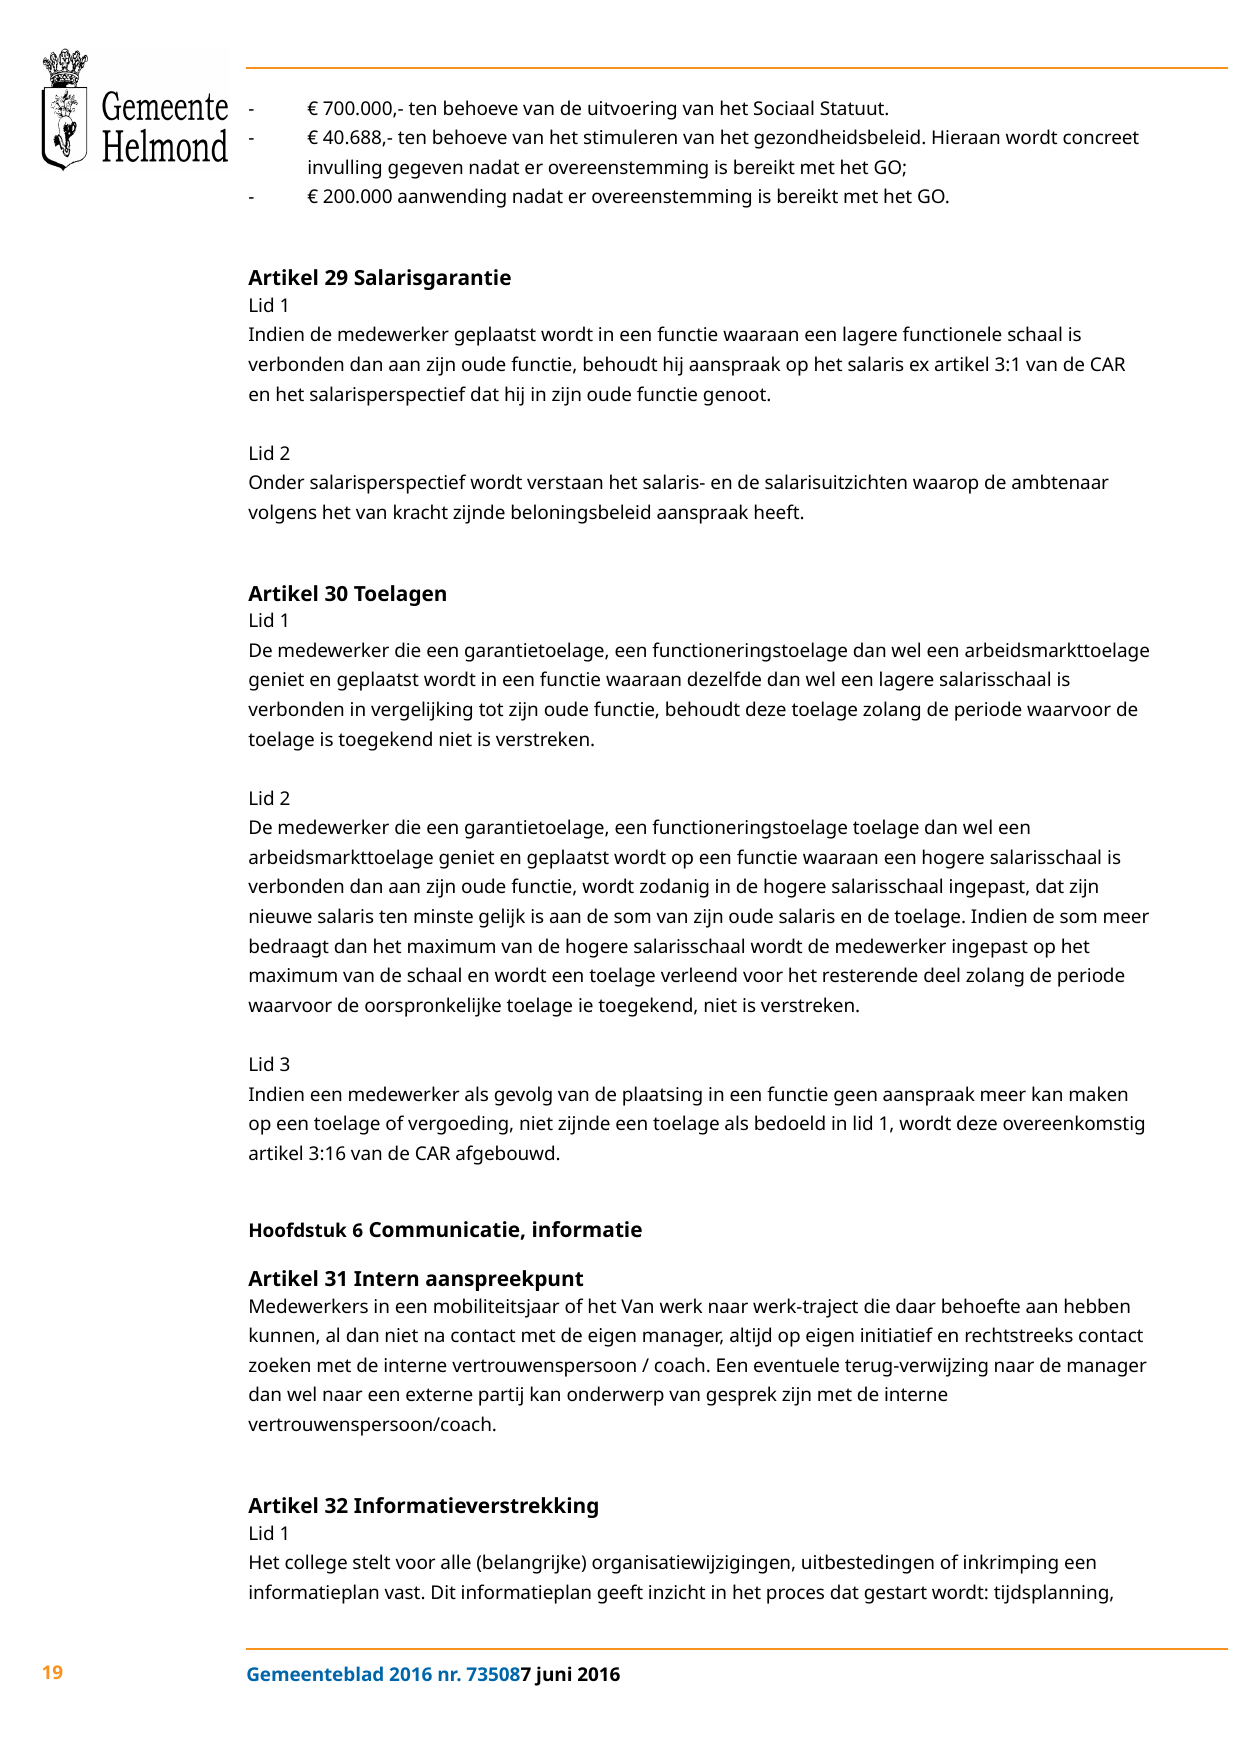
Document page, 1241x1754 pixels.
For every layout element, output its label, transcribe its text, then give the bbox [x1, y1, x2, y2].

text Indien de medewerker geplaatst wordt in een functie waaraan een lagere functionele schaal is verbonden dan aan zijn oude functie, behoudt hij aanspraak op het salaris ex artikel 3:1 van de CAR en het salarisperspectief dat hij in zijn oude functie genoot. [248, 322, 1152, 406]
text Indien een medewerker als gevolg van de plaatsing in een functie geen aanspraak meer kan maken op een toelage of vergoeding, niet zijnde een toelage als bedoeld in lid 1, wordt deze overeenkomstig artikel 3:16 van de CAR afgebouwd. [248, 1081, 1152, 1166]
text Lid 2 [248, 785, 1152, 811]
text De medewerker die een garantietoelage, een functioneringstoelage toelage dan wel een arbeidsmarkttoelage geniet en geplaatst wordt op een functie waaraan een hogere salarisschaal is verbonden dan aan zijn oude functie, wordt zodanig in de hogere salarisschaal ingepast, dat zijn nieuwe salaris ten minste gelijk is aan de som van zijn oude salaris en de toelage. Indien de som meer bedraagt dan het maximum van de hogere salarisschaal wordt de medewerker ingepast op het maximum van de schaal en wordt een toelage verleend voor het resterende deel zolang de periode waarvoor de oorspronkelijke toelage ie toegekend, niet is verstreken. [248, 814, 1152, 1018]
list € 200.000 aanwending nadat er overeenstemming is bereikt met het GO. [248, 183, 1152, 209]
text Onder salarisperspectief wordt verstaan het salaris- en de salarisuitzichten waarop de ambtenaar volgens het van kracht zijnde beloningsbeleid aanspraak heeft. [248, 469, 1152, 525]
text Lid 1 [248, 292, 1152, 318]
text Hoofdstuk 6 Communicatie, informatie [248, 1215, 1152, 1244]
picture [41, 47, 231, 172]
text Artikel 29 Salarisgarantie [248, 263, 1152, 292]
text Artikel 30 Toelagen [248, 579, 1152, 607]
list € 700.000,- ten behoeve van de uitvoering van het Sociaal Statuut. [248, 95, 1152, 121]
text Artikel 31 Intern aanspreekpunt [248, 1264, 1152, 1293]
text Lid 2 [248, 440, 1152, 466]
list € 40.688,- ten behoeve van het stimuleren van het gezondheidsbeleid. Hieraan wordt concreet invulling gegeven nadat er overeenstemming is bereikt met het GO; [248, 124, 1152, 180]
text De medewerker die een garantietoelage, een functioneringstoelage dan wel een arbeidsmarkttoelage geniet en geplaatst wordt in een functie waaraan dezelfde dan wel een lagere salarisschaal is verbonden in vergelijking tot zijn oude functie, behoudt deze toelage zolang de periode waarvoor de toelage is toegekend niet is verstreken. [248, 637, 1152, 752]
text Het college stelt voor alle (belangrijke) organisatiewijzigingen, uitbestedingen of inkrimping een informatieplan vast. Dit informatieplan geeft inzicht in het proces dat gestart wordt: tijdsplanning, [248, 1549, 1152, 1604]
text Lid 3 [248, 1051, 1152, 1077]
text Lid 1 [248, 1520, 1152, 1545]
text Artikel 32 Informatieverstrekking [248, 1491, 1152, 1520]
text Lid 1 [248, 607, 1152, 633]
text Medewerkers in een mobiliteitsjaar of het Van werk naar werk-traject die daar behoefte aan hebben kunnen, al dan niet na contact met de eigen manager, altijd op eigen initiatief en rechtstreeks contact zoeken met de interne vertrouwenspersoon / coach. Een eventuele terug-verwijzing naar de manager dan wel naar een externe partij kan onderwerp van gesprek zijn met de interne vertrouwenspersoon/coach. [248, 1293, 1152, 1437]
